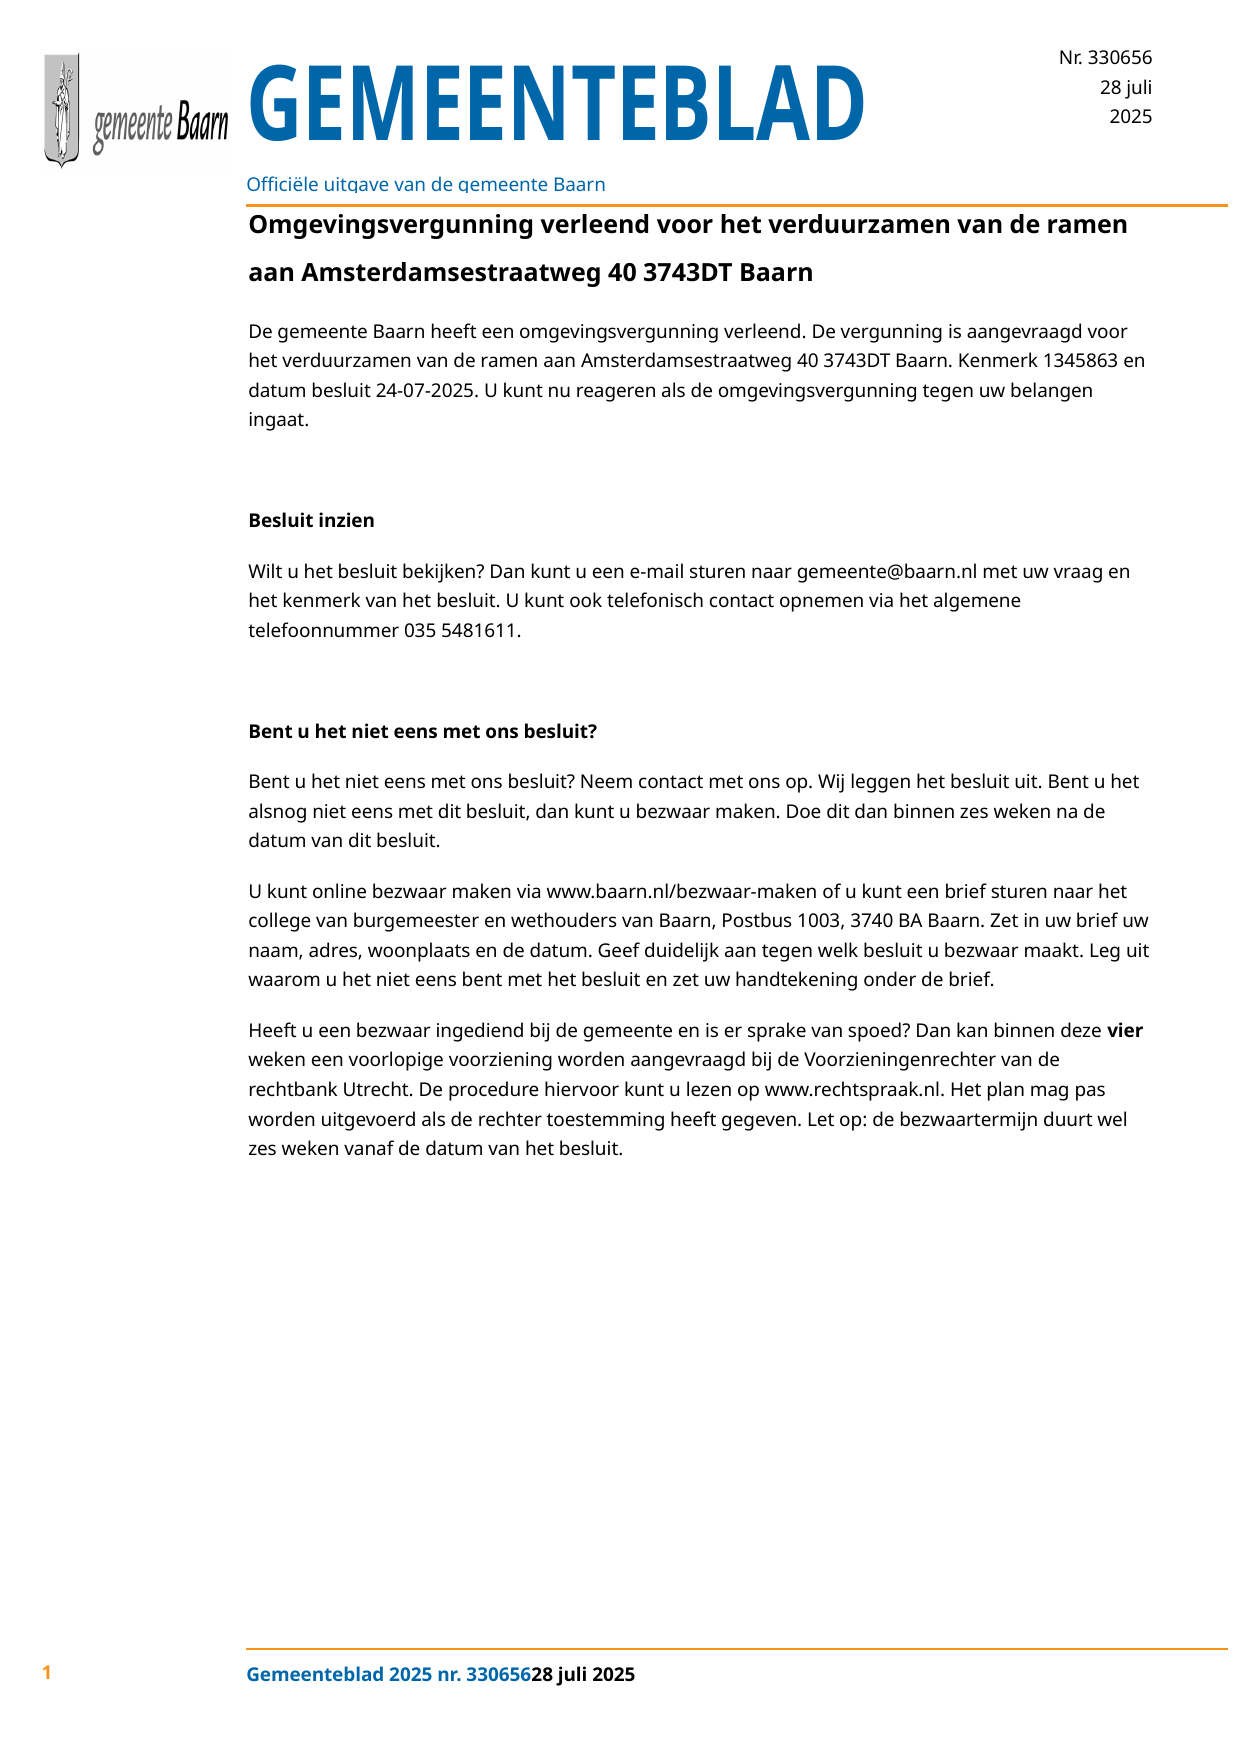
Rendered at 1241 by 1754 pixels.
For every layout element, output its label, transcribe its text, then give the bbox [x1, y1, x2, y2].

text Heeft u een bezwaar ingediend bij de gemeente en is er sprake van spoed? Dan kan binnen deze vier weken een voorlopige voorziening worden aangevraagd bij de Voorzieningenrechter van de rechtbank Utrecht. De procedure hiervoor kunt u lezen op www.rechtspraak.nl. Het plan mag pas worden uitgevoerd als de rechter toestemming heeft gegeven. Let op: de bezwaartermijn duurt wel zes weken vanaf de datum van het besluit. [248, 1017, 1152, 1161]
text Besluit inzien [248, 507, 1152, 533]
text Bent u het niet eens met ons besluit? Neem contact met ons op. Wij leggen het besluit uit. Bent u het alsnog niet eens met dit besluit, dan kunt u bezwaar maken. Doe dit dan binnen zes weken na de datum van dit besluit. [248, 768, 1152, 853]
picture [41, 47, 231, 172]
text Wilt u het besluit bekijken? Dan kunt u een e-mail sturen naar gemeente@baarn.nl met uw vraag en het kenmerk van het besluit. U kunt ook telefonisch contact opnemen via het algemene telefoonnummer 035 5481611. [248, 558, 1152, 643]
text Bent u het niet eens met ons besluit? [248, 718, 1152, 744]
text De gemeente Baarn heeft een omgevingsvergunning verleend. De vergunning is aangevraagd voor het verduurzamen van de ramen aan Amsterdamsestraatweg 40 3743DT Baarn. Kenmerk 1345863 en datum besluit 24-07-2025. U kunt nu reageren als de omgevingsvergunning tegen uw belangen ingaat. [248, 318, 1152, 432]
text Omgevingsvergunning verleend voor het verduurzamen van de ramen aan Amsterdamsestraatweg 40 3743DT Baarn [248, 207, 1152, 288]
text U kunt online bezwaar maken via www.baarn.nl/bezwaar-maken of u kunt een brief sturen naar het college van burgemeester en wethouders van Baarn, Postbus 1003, 3740 BA Baarn. Zet in uw brief uw naam, adres, woonplaats en de datum. Geef duidelijk aan tegen welk besluit u bezwaar maakt. Leg uit waarom u het niet eens bent met het besluit en zet uw handtekening onder de brief. [248, 878, 1152, 992]
